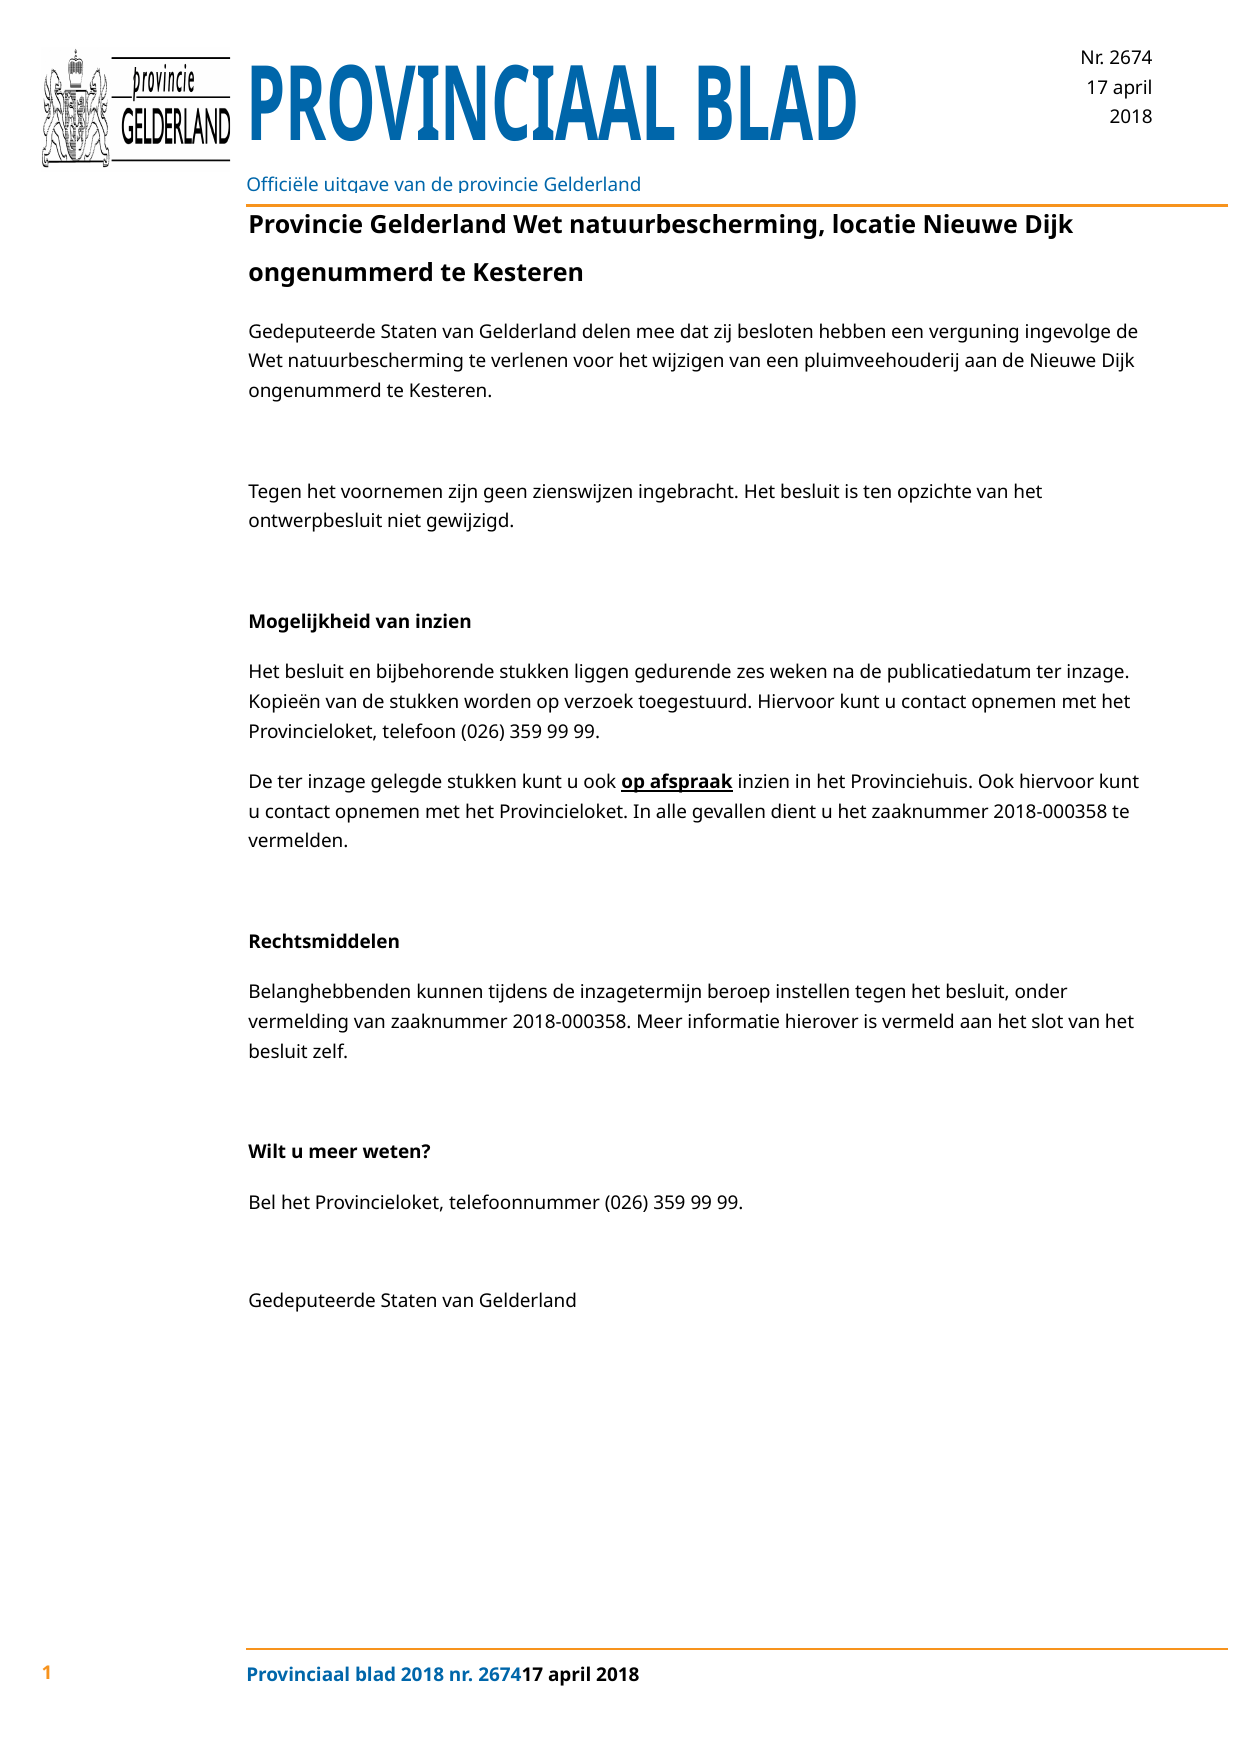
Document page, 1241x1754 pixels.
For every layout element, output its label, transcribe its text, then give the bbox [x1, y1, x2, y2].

text Gedeputeerde Staten van Gelderland [248, 1287, 1152, 1313]
text Belanghebbenden kunnen tijdens de inzagetermijn beroep instellen tegen het besluit, onder vermelding van zaaknummer 2018-000358. Meer informatie hierover is vermeld aan het slot van het besluit zelf. [248, 979, 1152, 1064]
text Mogelijkheid van inzien [248, 608, 1152, 634]
text Het besluit en bijbehorende stukken liggen gedurende zes weken na de publicatiedatum ter inzage. Kopieën van de stukken worden op verzoek toegestuurd. Hiervoor kunt u contact opnemen met het Provincieloket, telefoon (026) 359 99 99. [248, 659, 1152, 744]
text Tegen het voornemen zijn geen zienswijzen ingebracht. Het besluit is ten opzichte van het ontwerpbesluit niet gewijzigd. [248, 478, 1152, 533]
text Bel het Provincieloket, telefoonnummer (026) 359 99 99. [248, 1189, 1152, 1215]
text Rechtsmiddelen [248, 928, 1152, 954]
picture [41, 47, 231, 172]
text Provincie Gelderland Wet natuurbescherming, locatie Nieuwe Dijk ongenummerd te Kesteren [248, 207, 1152, 288]
text Gedeputeerde Staten van Gelderland delen mee dat zij besloten hebben een verguning ingevolge de Wet natuurbescherming te verlenen voor het wijzigen van een pluimveehouderij aan de Nieuwe Dijk ongenummerd te Kesteren. [248, 318, 1152, 403]
text De ter inzage gelegde stukken kunt u ook op afspraak inzien in het Provinciehuis. Ook hiervoor kunt u contact opnemen met het Provincieloket. In alle gevallen dient u het zaaknummer 2018-000358 te vermelden. [248, 768, 1152, 853]
text Wilt u meer weten? [248, 1139, 1152, 1164]
